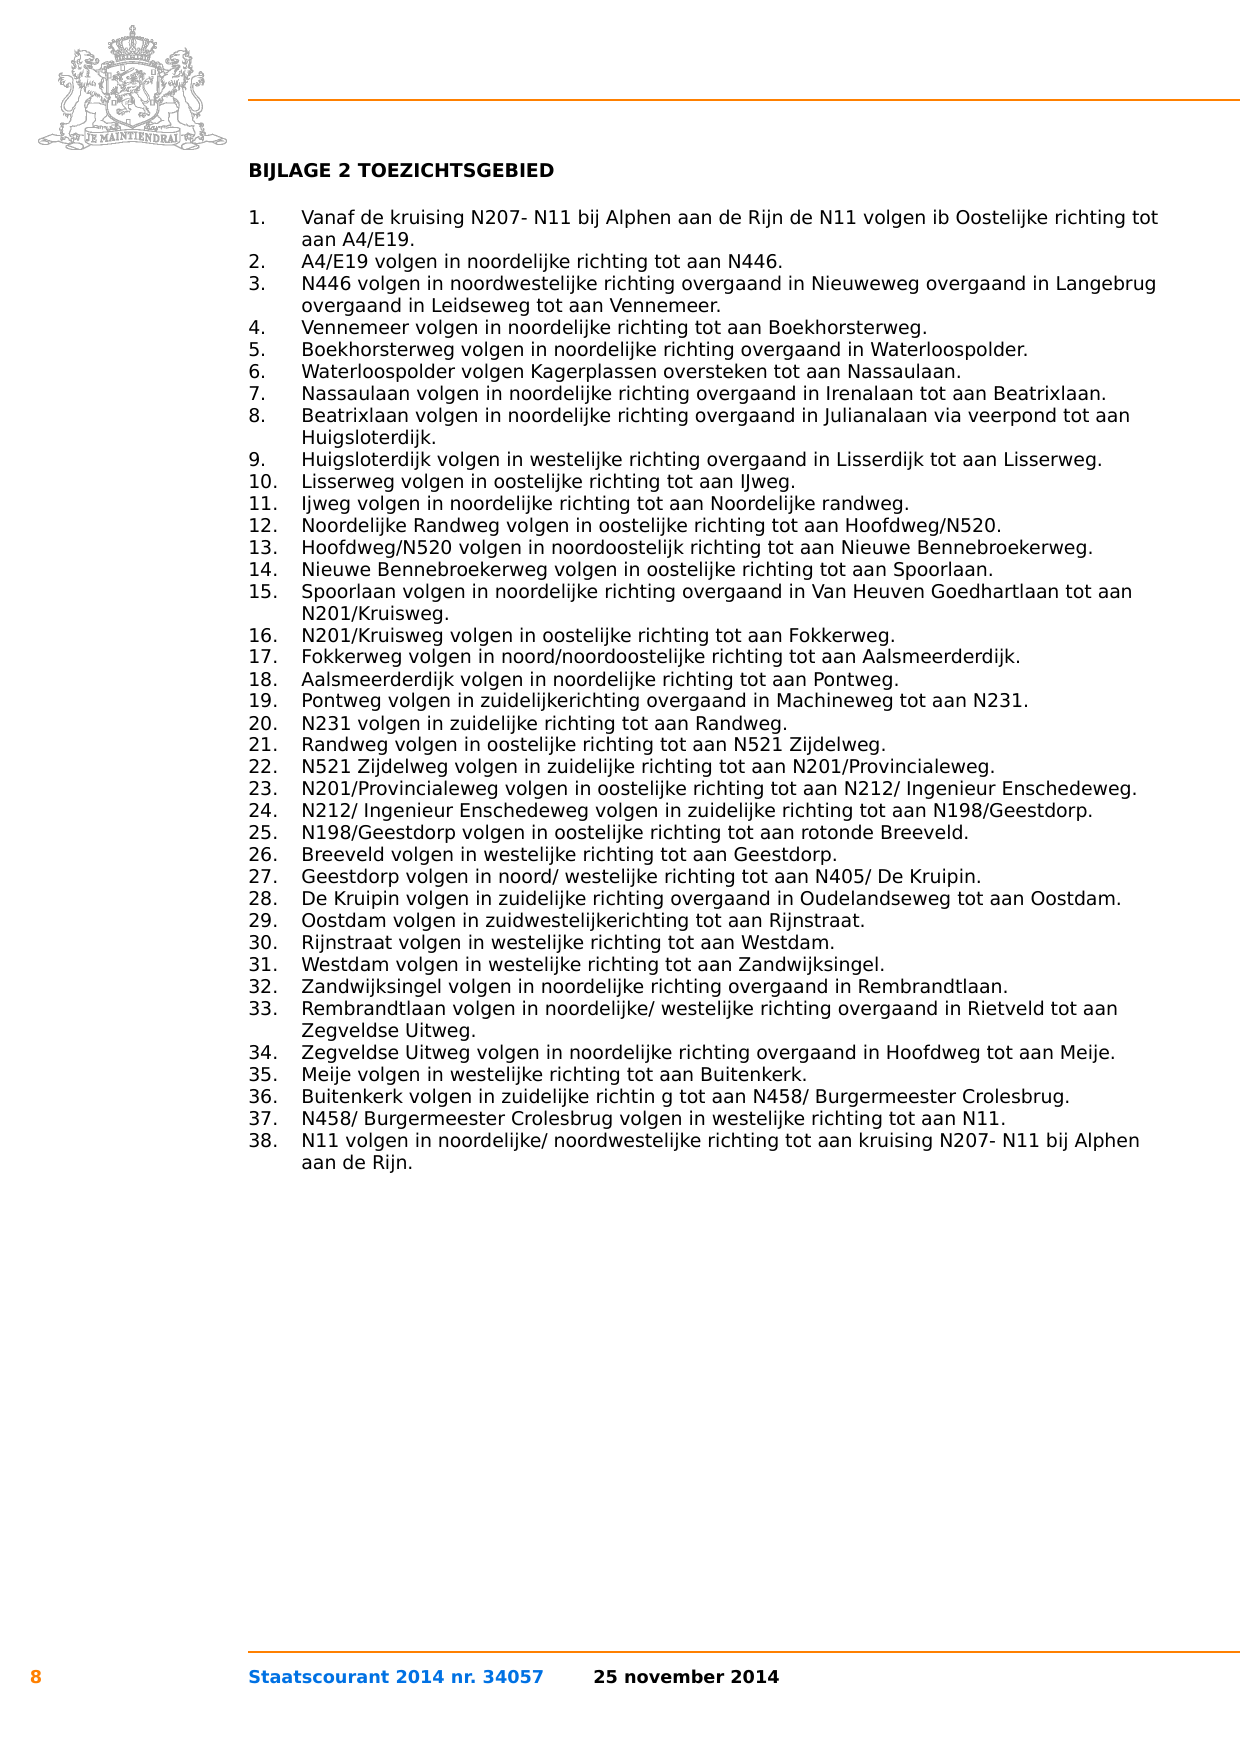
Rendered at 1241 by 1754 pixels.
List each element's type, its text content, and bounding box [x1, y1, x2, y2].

text 35. Meije volgen in westelijke richting tot aan Buitenkerk. [248, 1064, 1163, 1086]
text 25. N198/Geestdorp volgen in oostelijke richting tot aan rotonde Breeveld. [248, 822, 1163, 844]
text 14. Nieuwe Bennebroekerweg volgen in oostelijke richting tot aan Spoorlaan. [248, 558, 1163, 581]
text 7. Nassaulaan volgen in noordelijke richting overgaand in Irenalaan tot aan Beatrixlaan. [248, 383, 1163, 405]
text 24. N212/ Ingenieur Enschedeweg volgen in zuidelijke richting tot aan N198/Geestdorp. [248, 800, 1163, 822]
text 34. Zegveldse Uitweg volgen in noordelijke richting overgaand in Hoofdweg tot aan Meije. [248, 1042, 1163, 1064]
text 4. Vennemeer volgen in noordelijke richting tot aan Boekhorsterweg. [248, 317, 1163, 339]
text 17. Fokkerweg volgen in noord/noordoostelijke richting tot aan Aalsmeerderdijk. [248, 646, 1163, 668]
text 12. Noordelijke Randweg volgen in oostelijke richting tot aan Hoofdweg/N520. [248, 514, 1163, 537]
text 29. Oostdam volgen in zuidwestelijkerichting tot aan Rijnstraat. [248, 910, 1163, 932]
text 36. Buitenkerk volgen in zuidelijke richtin g tot aan N458/ Burgermeester Crolesbrug. [248, 1086, 1163, 1108]
text 1. Vanaf de kruising N207- N11 bij Alphen aan de Rijn de N11 volgen ib Oostelijke richting tot aan A4/E19. [248, 207, 1163, 251]
text 26. Breeveld volgen in westelijke richting tot aan Geestdorp. [248, 844, 1163, 866]
text 15. Spoorlaan volgen in noordelijke richting overgaand in Van Heuven Goedhartlaan tot aan N201/Kruisweg. [248, 581, 1163, 624]
text 19. Pontweg volgen in zuidelijkerichting overgaand in Machineweg tot aan N231. [248, 690, 1163, 712]
text 33. Rembrandtlaan volgen in noordelijke/ westelijke richting overgaand in Rietveld tot aan Zegveldse Uitweg. [248, 998, 1163, 1042]
text 2. A4/E19 volgen in noordelijke richting tot aan N446. [248, 251, 1163, 273]
text 30. Rijnstraat volgen in westelijke richting tot aan Westdam. [248, 932, 1163, 954]
text 6. Waterloospolder volgen Kagerplassen oversteken tot aan Nassaulaan. [248, 361, 1163, 383]
text 13. Hoofdweg/N520 volgen in noordoostelijk richting tot aan Nieuwe Bennebroekerweg. [248, 537, 1163, 558]
text 20. N231 volgen in zuidelijke richting tot aan Randweg. [248, 712, 1163, 734]
text 10. Lisserweg volgen in oostelijke richting tot aan IJweg. [248, 471, 1163, 493]
text 18. Aalsmeerderdijk volgen in noordelijke richting tot aan Pontweg. [248, 668, 1163, 690]
text 28. De Kruipin volgen in zuidelijke richting overgaand in Oudelandseweg tot aan Oostdam. [248, 888, 1163, 910]
text 23. N201/Provincialeweg volgen in oostelijke richting tot aan N212/ Ingenieur Enschedeweg. [248, 778, 1163, 800]
text 32. Zandwijksingel volgen in noordelijke richting overgaand in Rembrandtlaan. [248, 976, 1163, 998]
text 8. Beatrixlaan volgen in noordelijke richting overgaand in Julianalaan via veerpond tot aan Huigsloterdijk. [248, 405, 1163, 449]
text 3. N446 volgen in noordwestelijke richting overgaand in Nieuweweg overgaand in Langebrug overgaand in Leidseweg tot aan Vennemeer. [248, 273, 1163, 317]
text 21. Randweg volgen in oostelijke richting tot aan N521 Zijdelweg. [248, 734, 1163, 756]
picture [38, 25, 227, 150]
text 5. Boekhorsterweg volgen in noordelijke richting overgaand in Waterloospolder. [248, 339, 1163, 361]
text 27. Geestdorp volgen in noord/ westelijke richting tot aan N405/ De Kruipin. [248, 866, 1163, 888]
text 37. N458/ Burgermeester Crolesbrug volgen in westelijke richting tot aan N11. [248, 1108, 1163, 1130]
text 31. Westdam volgen in westelijke richting tot aan Zandwijksingel. [248, 954, 1163, 976]
text 38. N11 volgen in noordelijke/ noordwestelijke richting tot aan kruising N207- N11 bij Alphen aan de Rijn. [248, 1130, 1163, 1174]
text 11. Ijweg volgen in noordelijke richting tot aan Noordelijke randweg. [248, 493, 1163, 514]
text 9. Huigsloterdijk volgen in westelijke richting overgaand in Lisserdijk tot aan Lisserweg. [248, 449, 1163, 471]
text 22. N521 Zijdelweg volgen in zuidelijke richting tot aan N201/Provincialeweg. [248, 756, 1163, 778]
text 16. N201/Kruisweg volgen in oostelijke richting tot aan Fokkerweg. [248, 624, 1163, 646]
subtitle BIJLAGE 2 TOEZICHTSGEBIED [248, 160, 1163, 182]
